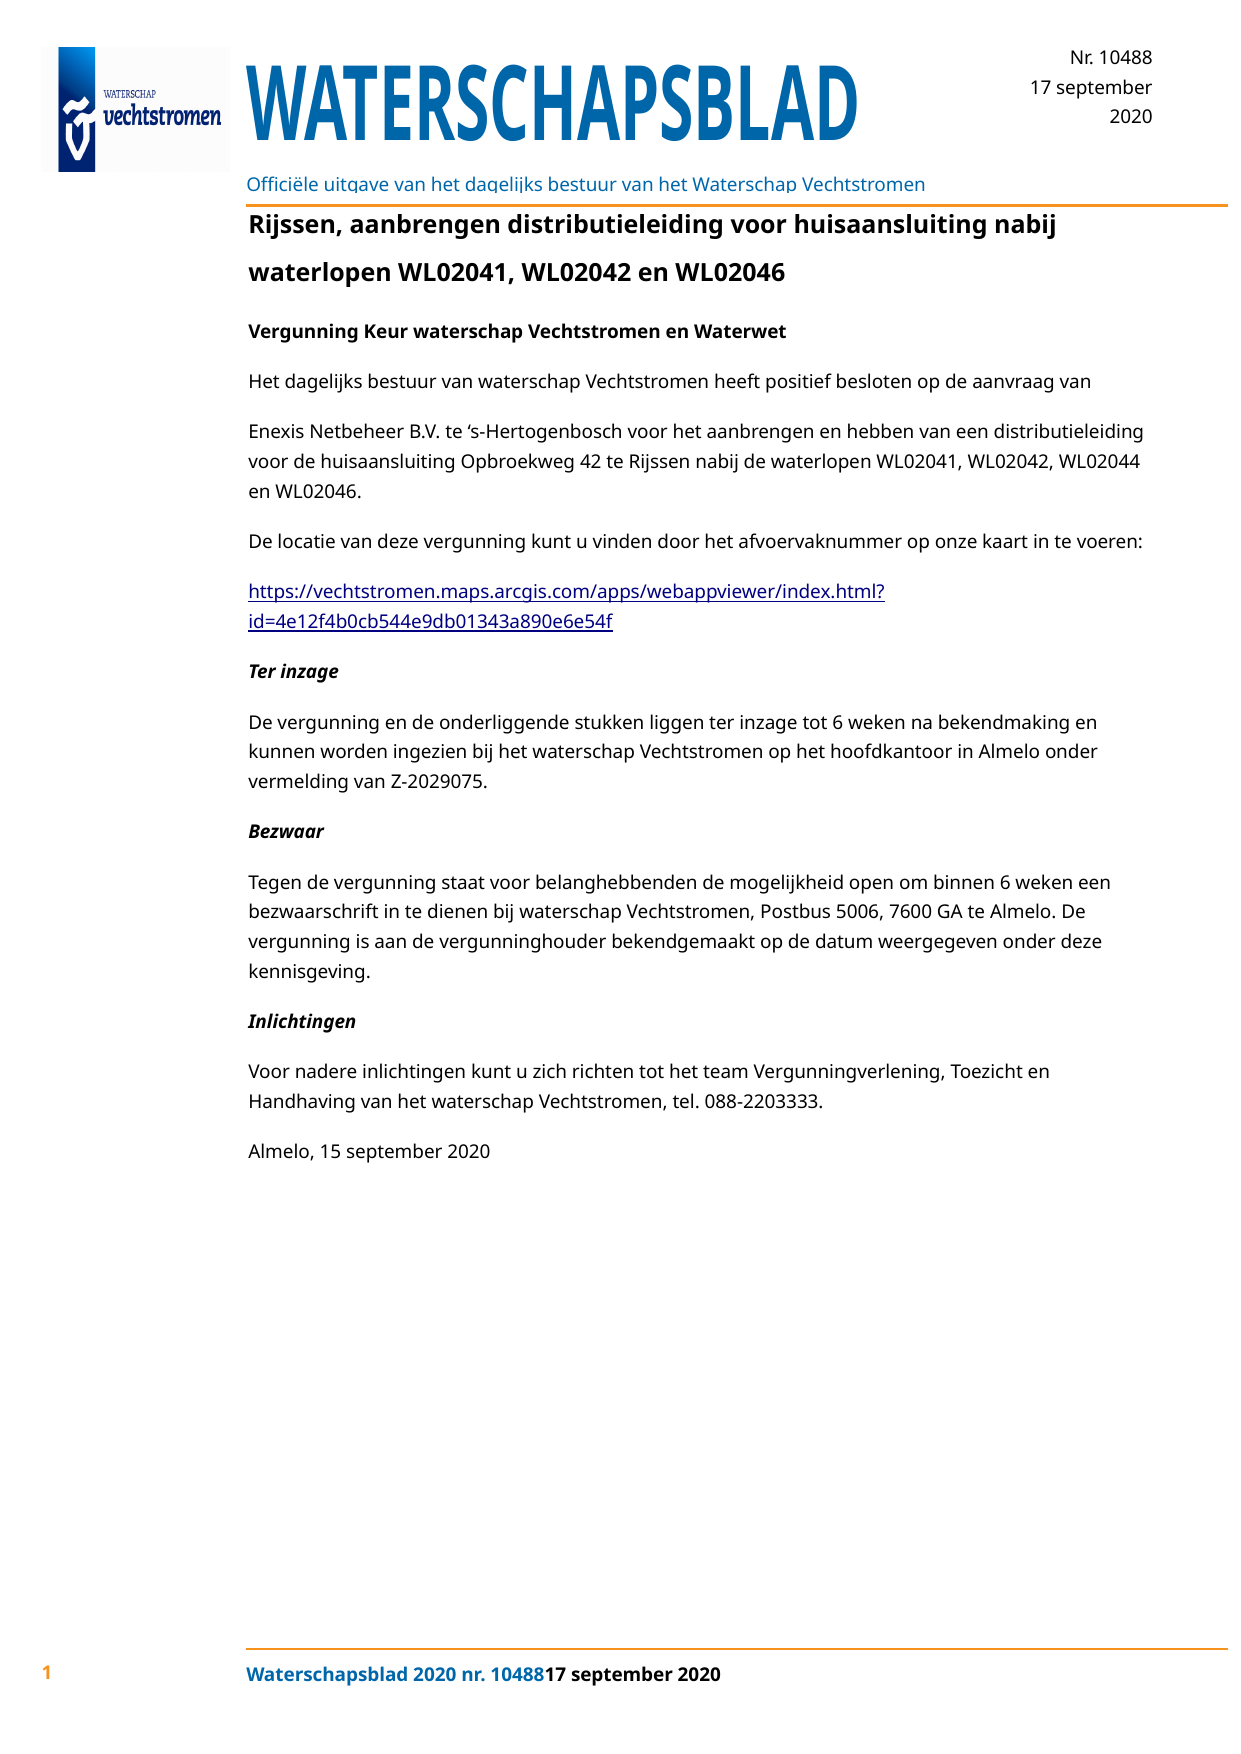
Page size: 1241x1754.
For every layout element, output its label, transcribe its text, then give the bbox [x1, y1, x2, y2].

text Vergunning Keur waterschap Vechtstromen en Waterwet [248, 318, 1152, 344]
text Inlichtingen [248, 1008, 1152, 1034]
text Ter inzage [248, 659, 1152, 684]
text https://vechtstromen.maps.arcgis.com/apps/webappviewer/index.html?id=4e12f4b0cb544e9db01343a890e6e54f [248, 579, 1152, 634]
text Enexis Netbeheer B.V. te ‘s-Hertogenbosch voor het aanbrengen en hebben van een distributieleiding voor de huisaansluiting Opbroekweg 42 te Rijssen nabij de waterlopen WL02041, WL02042, WL02044 en WL02046. [248, 419, 1152, 504]
text Voor nadere inlichtingen kunt u zich richten tot het team Vergunningverlening, Toezicht en Handhaving van het waterschap Vechtstromen, tel. 088-2203333. [248, 1059, 1152, 1114]
text Almelo, 15 september 2020 [248, 1139, 1152, 1164]
text Rijssen, aanbrengen distributieleiding voor huisaansluiting nabij waterlopen WL02041, WL02042 en WL02046 [248, 207, 1152, 288]
text Tegen de vergunning staat voor belanghebbenden de mogelijkheid open om binnen 6 weken een bezwaarschrift in te dienen bij waterschap Vechtstromen, Postbus 5006, 7600 GA te Almelo. De vergunning is aan de vergunninghouder bekendgemaakt op de datum weergegeven onder deze kennisgeving. [248, 869, 1152, 984]
text De vergunning en de onderliggende stukken liggen ter inzage tot 6 weken na bekendmaking en kunnen worden ingezien bij het waterschap Vechtstromen op het hoofdkantoor in Almelo onder vermelding van Z-2029075. [248, 709, 1152, 794]
text Het dagelijks bestuur van waterschap Vechtstromen heeft positief besloten op de aanvraag van [248, 368, 1152, 394]
text De locatie van deze vergunning kunt u vinden door het afvoervaknummer op onze kaart in te voeren: [248, 528, 1152, 554]
picture [41, 47, 231, 172]
text Bezwaar [248, 819, 1152, 844]
